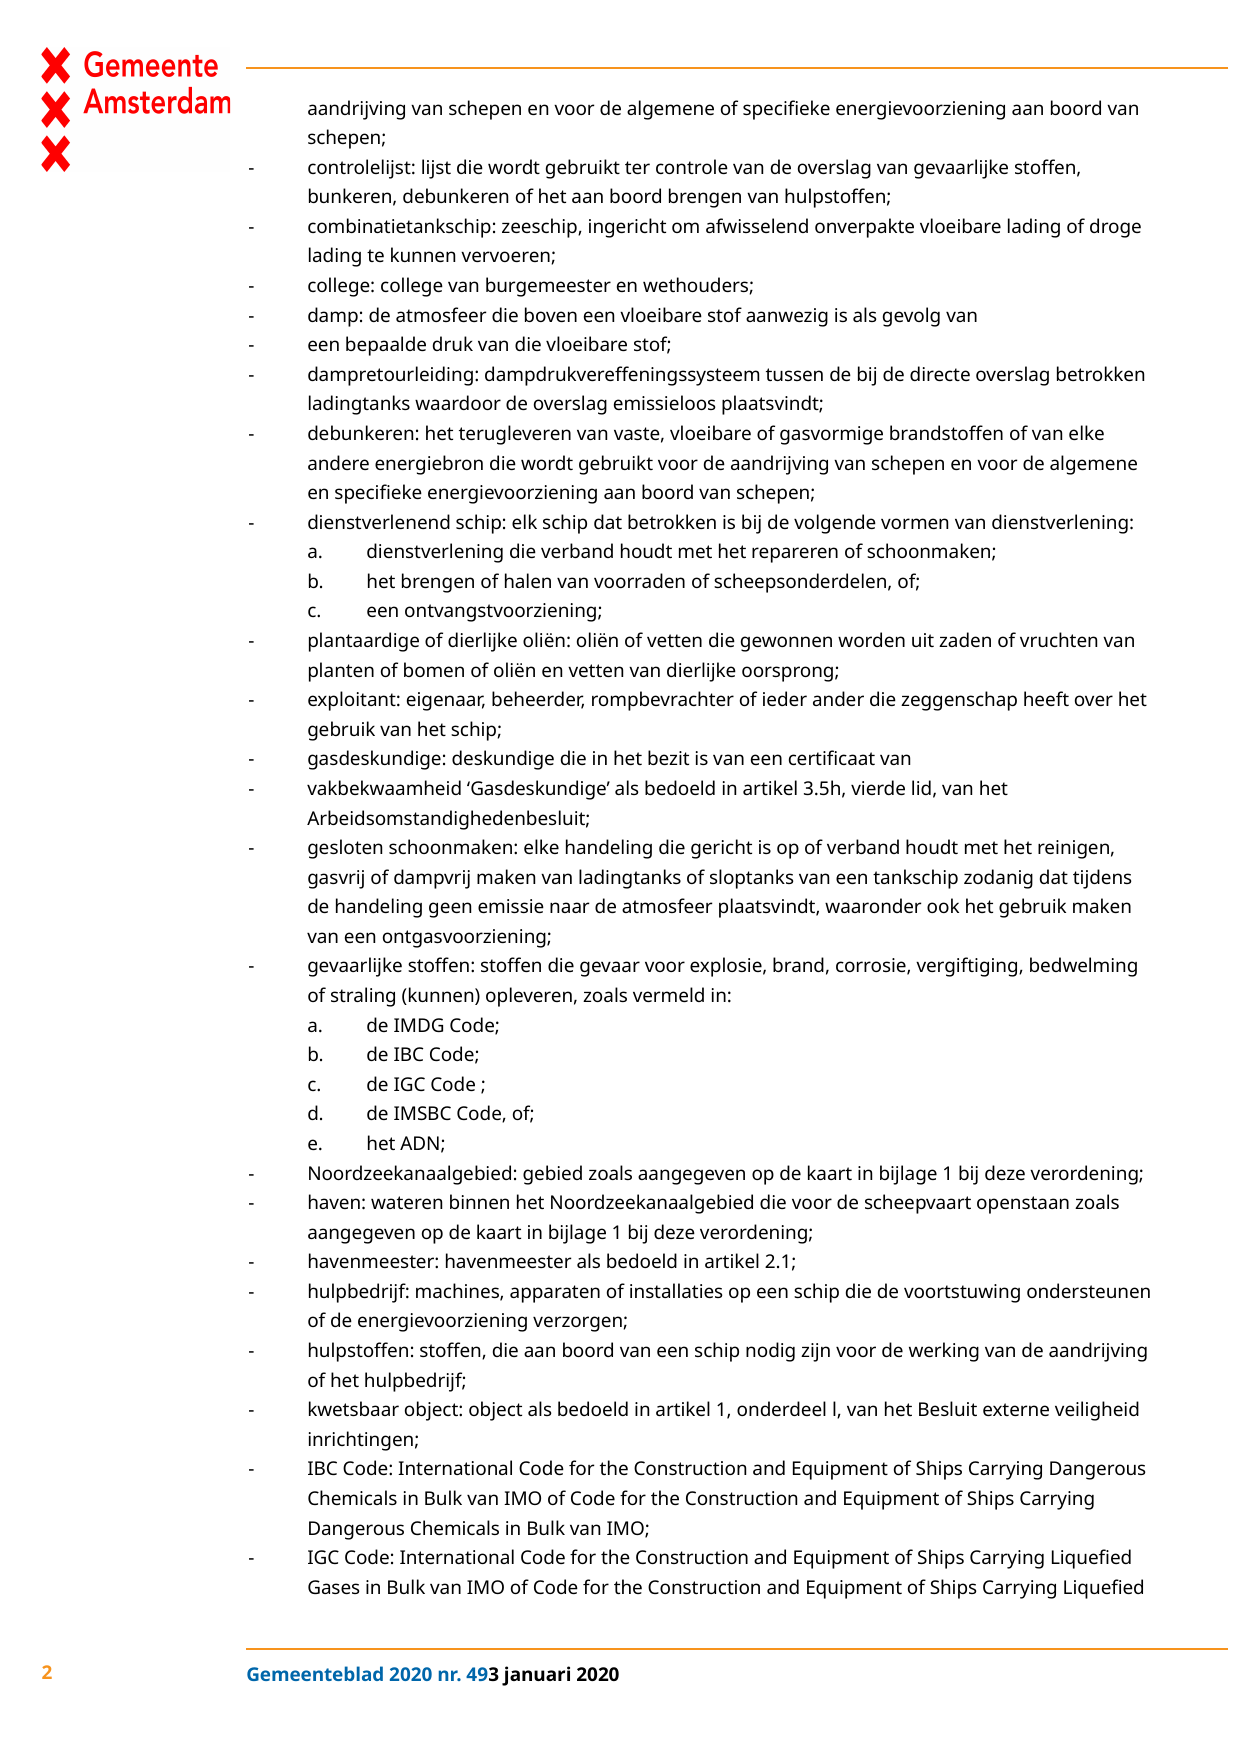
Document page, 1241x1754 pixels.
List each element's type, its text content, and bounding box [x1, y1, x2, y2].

list gevaarlijke stoffen: stoffen die gevaar voor explosie, brand, corrosie, vergiftiging, bedwelming of straling (kunnen) opleveren, zoals vermeld in: [248, 953, 1152, 1008]
list dienstverlening die verband houdt met het repareren of schoonmaken; [307, 538, 1152, 564]
list het brengen of halen van voorraden of scheepsonderdelen, of; [307, 568, 1152, 594]
list exploitant: eigenaar, beheerder, rompbevrachter of ieder ander die zeggenschap heeft over het gebruik van het schip; [248, 686, 1152, 742]
list Noordzeekanaalgebied: gebied zoals aangegeven op de kaart in bijlage 1 bij deze verordening; [248, 1160, 1152, 1186]
list dienstverlenend schip: elk schip dat betrokken is bij de volgende vormen van dienstverlening: [248, 509, 1152, 535]
list haven: wateren binnen het Noordzeekanaalgebied die voor de scheepvaart openstaan zoals aangegeven op de kaart in bijlage 1 bij deze verordening; [248, 1189, 1152, 1245]
list college: college van burgemeester en wethouders; [248, 272, 1152, 298]
list de IMDG Code; [307, 1012, 1152, 1038]
list een ontvangstvoorziening; [307, 598, 1152, 623]
list de IGC Code ; [307, 1071, 1152, 1097]
list aandrijving van schepen en voor de algemene of specifieke energievoorziening aan boord van schepen; [248, 95, 1152, 150]
list de IMSBC Code, of; [307, 1101, 1152, 1126]
list een bepaalde druk van die vloeibare stof; [248, 331, 1152, 357]
list de IBC Code; [307, 1041, 1152, 1067]
list controlelijst: lijst die wordt gebruikt ter controle van de overslag van gevaarlijke stoffen, bunkeren, debunkeren of het aan boord brengen van hulpstoffen; [248, 154, 1152, 209]
list plantaardige of dierlijke oliën: oliën of vetten die gewonnen worden uit zaden of vruchten van planten of bomen of oliën en vetten van dierlijke oorsprong; [248, 627, 1152, 683]
list gesloten schoonmaken: elke handeling die gericht is op of verband houdt met het reinigen, gasvrij of dampvrij maken van ladingtanks of sloptanks van een tankschip zodanig dat tijdens de handeling geen emissie naar de atmosfeer plaatsvindt, waaronder ook het gebruik maken van een ontgasvoorziening; [248, 834, 1152, 949]
picture [41, 47, 231, 172]
list gasdeskundige: deskundige die in het bezit is van een certificaat van [248, 746, 1152, 771]
list combinatietankschip: zeeschip, ingericht om afwisselend onverpakte vloeibare lading of droge lading te kunnen vervoeren; [248, 213, 1152, 268]
list hulpbedrijf: machines, apparaten of installaties op een schip die de voortstuwing ondersteunen of de energievoorziening verzorgen; [248, 1278, 1152, 1333]
list IGC Code: International Code for the Construction and Equipment of Ships Carrying Liquefied Gases in Bulk van IMO of Code for the Construction and Equipment of Ships Carrying Liquefied [248, 1544, 1152, 1600]
list vakbekwaamheid ‘Gasdeskundige’ als bedoeld in artikel 3.5h, vierde lid, van het Arbeidsomstandighedenbesluit; [248, 775, 1152, 831]
list debunkeren: het terugleveren van vaste, vloeibare of gasvormige brandstoffen of van elke andere energiebron die wordt gebruikt voor de aandrijving van schepen en voor de algemene en specifieke energievoorziening aan boord van schepen; [248, 420, 1152, 505]
list dampretourleiding: dampdrukvereffeningssysteem tussen de bij de directe overslag betrokken ladingtanks waardoor de overslag emissieloos plaatsvindt; [248, 361, 1152, 416]
list IBC Code: International Code for the Construction and Equipment of Ships Carrying Dangerous Chemicals in Bulk van IMO of Code for the Construction and Equipment of Ships Carrying Dangerous Chemicals in Bulk van IMO; [248, 1456, 1152, 1541]
list kwetsbaar object: object als bedoeld in artikel 1, onderdeel l, van het Besluit externe veiligheid inrichtingen; [248, 1396, 1152, 1452]
list het ADN; [307, 1130, 1152, 1156]
list damp: de atmosfeer die boven een vloeibare stof aanwezig is als gevolg van [248, 302, 1152, 328]
list hulpstoffen: stoffen, die aan boord van een schip nodig zijn voor de werking van de aandrijving of het hulpbedrijf; [248, 1337, 1152, 1393]
list havenmeester: havenmeester als bedoeld in artikel 2.1; [248, 1248, 1152, 1274]
